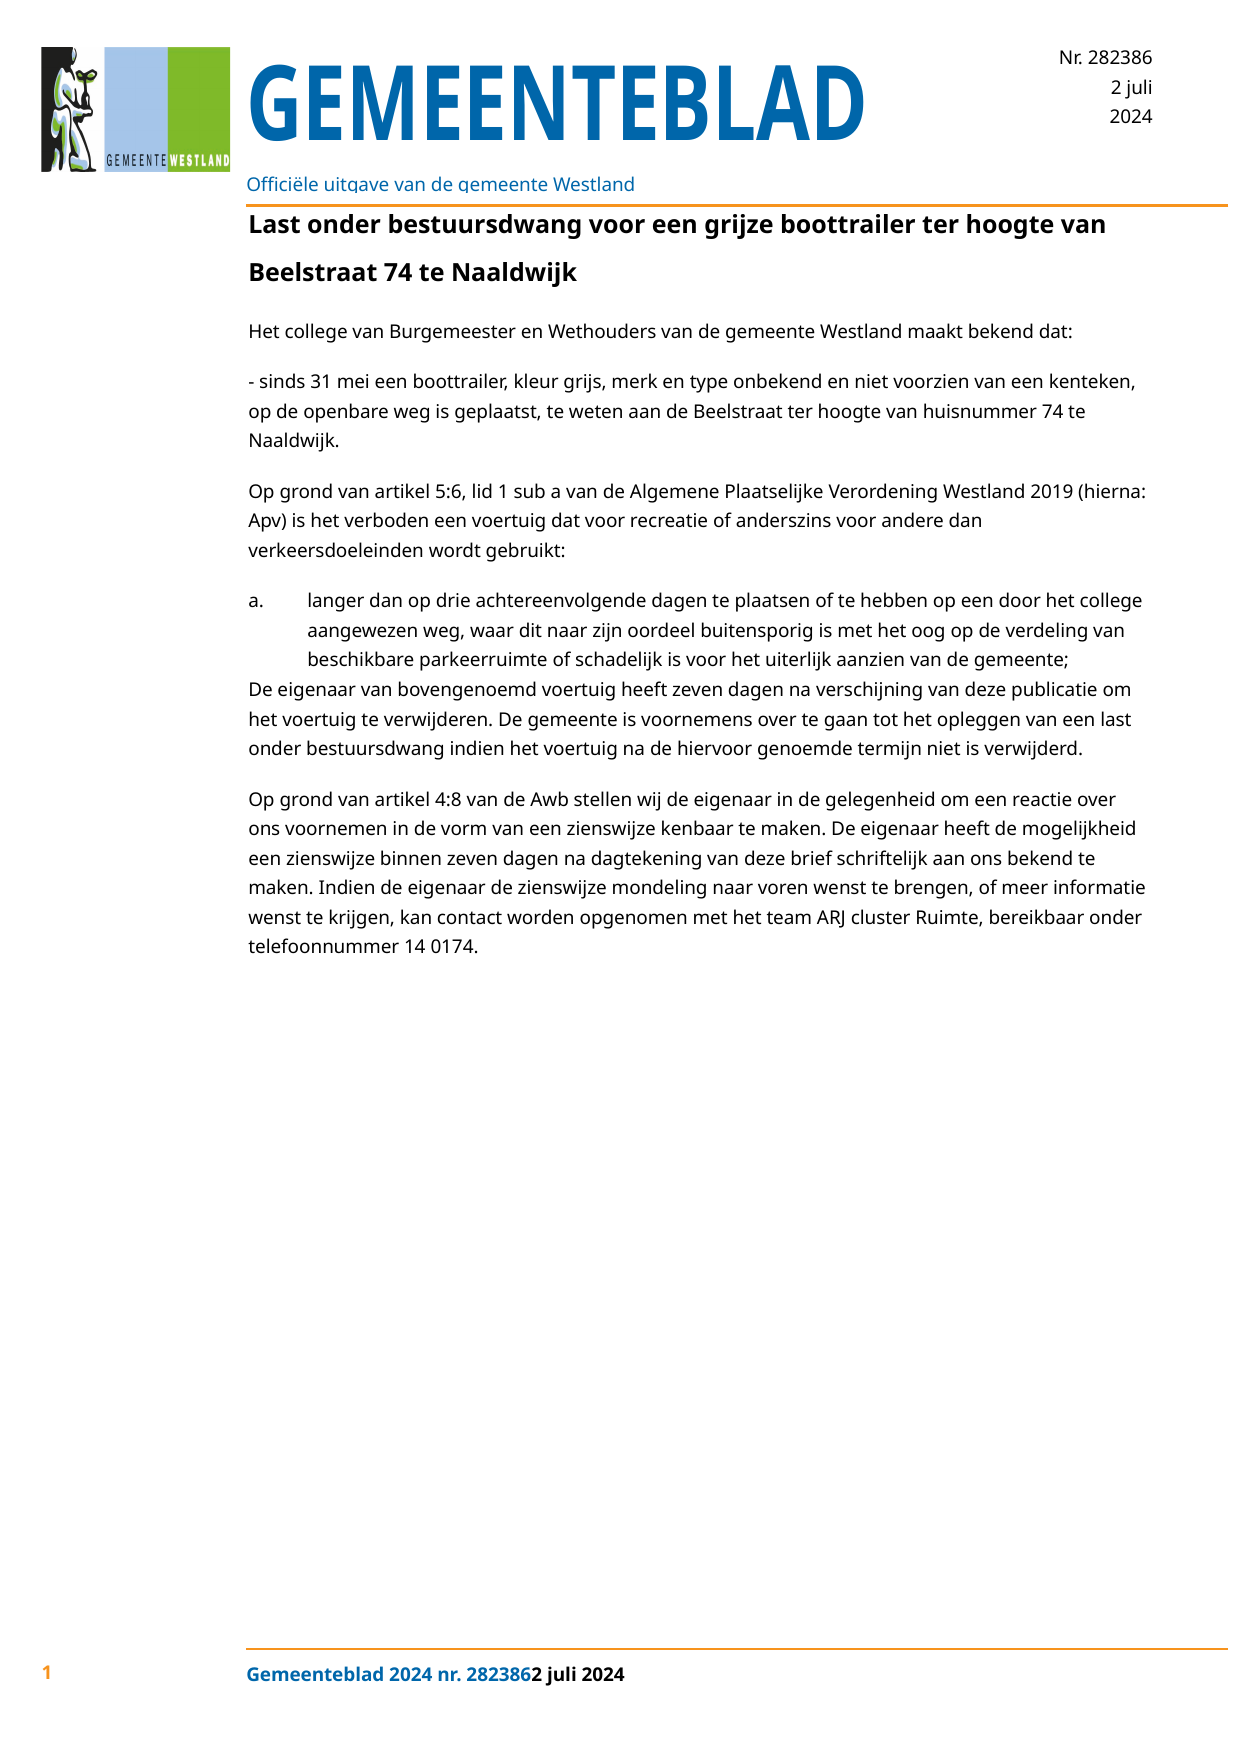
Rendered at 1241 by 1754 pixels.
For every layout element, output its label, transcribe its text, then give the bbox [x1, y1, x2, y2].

picture [41, 47, 231, 172]
text Last onder bestuursdwang voor een grijze boottrailer ter hoogte van Beelstraat 74 te Naaldwijk [248, 207, 1152, 288]
text - sinds 31 mei een boottrailer, kleur grijs, merk en type onbekend en niet voorzien van een kenteken, op de openbare weg is geplaatst, te weten aan de Beelstraat ter hoogte van huisnummer 74 te Naaldwijk. [248, 368, 1152, 453]
text De eigenaar van bovengenoemd voertuig heeft zeven dagen na verschijning van deze publicatie om het voertuig te verwijderen. De gemeente is voornemens over te gaan tot het opleggen van een last onder bestuursdwang indien het voertuig na de hiervoor genoemde termijn niet is verwijderd. [248, 676, 1152, 761]
text Op grond van artikel 4:8 van de Awb stellen wij de eigenaar in de gelegenheid om een reactie over ons voornemen in de vorm van een zienswijze kenbaar te maken. De eigenaar heeft de mogelijkheid een zienswijze binnen zeven dagen na dagtekening van deze brief schriftelijk aan ons bekend te maken. Indien de eigenaar de zienswijze mondeling naar voren wenst te brengen, of meer informatie wenst te krijgen, kan contact worden opgenomen met het team ARJ cluster Ruimte, bereikbaar onder telefoonnummer 14 0174. [248, 786, 1152, 959]
text Op grond van artikel 5:6, lid 1 sub a van de Algemene Plaatselijke Verordening Westland 2019 (hierna: Apv) is het verboden een voertuig dat voor recreatie of anderszins voor andere dan verkeersdoeleinden wordt gebruikt: [248, 478, 1152, 563]
list langer dan op drie achtereenvolgende dagen te plaatsen of te hebben op een door het college aangewezen weg, waar dit naar zijn oordeel buitensporig is met het oog op de verdeling van beschikbare parkeerruimte of schadelijk is voor het uiterlijk aanzien van de gemeente; [248, 587, 1152, 672]
text Het college van Burgemeester en Wethouders van de gemeente Westland maakt bekend dat: [248, 318, 1152, 344]
